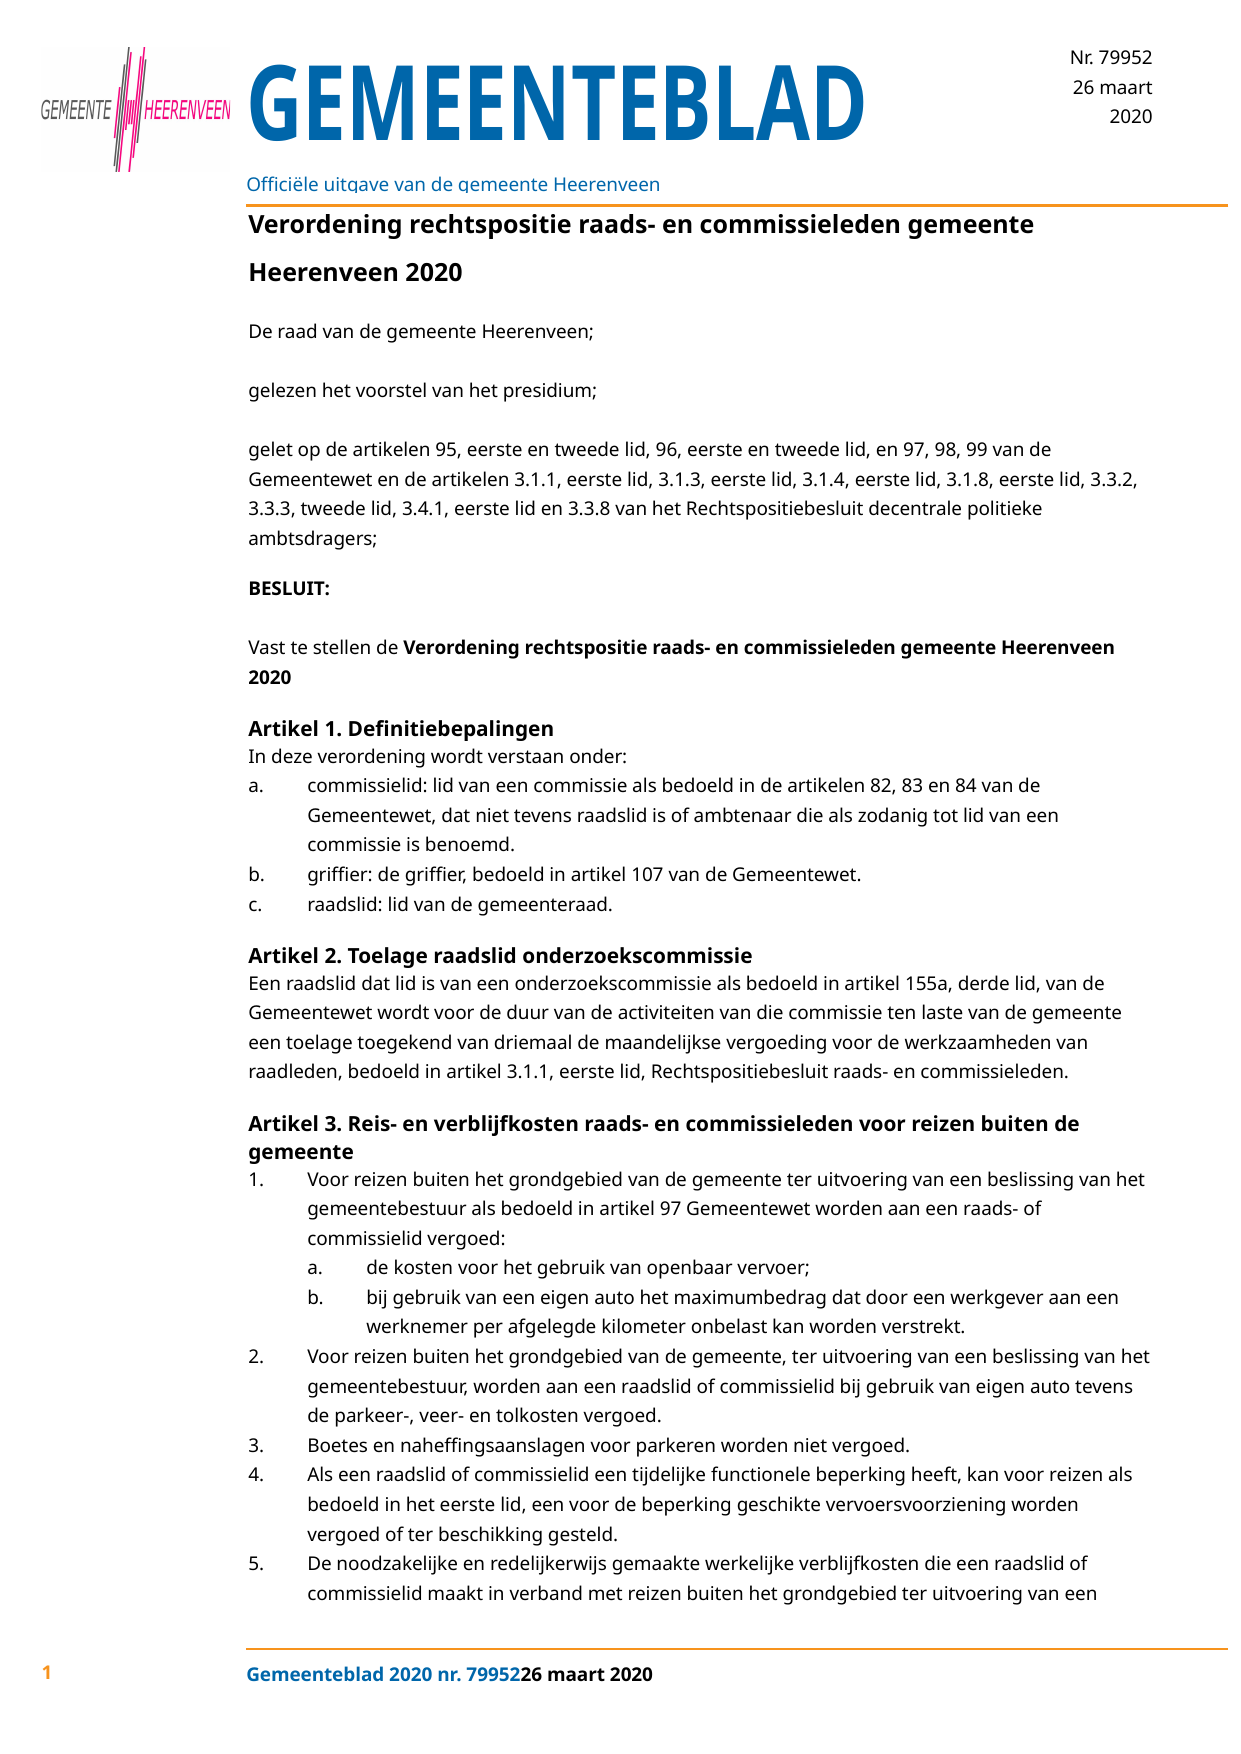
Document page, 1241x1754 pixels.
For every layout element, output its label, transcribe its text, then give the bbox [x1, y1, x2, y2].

list Als een raadslid of commissielid een tijdelijke functionele beperking heeft, kan voor reizen als bedoeld in het eerste lid, een voor de beperking geschikte vervoersvoorziening worden vergoed of ter beschikking gesteld. [248, 1462, 1152, 1546]
text Verordening rechtspositie raads- en commissieleden gemeente Heerenveen 2020 [248, 207, 1152, 288]
text In deze verordening wordt verstaan onder: [248, 743, 1152, 769]
text Een raadslid dat lid is van een onderzoekscommissie als bedoeld in artikel 155a, derde lid, van de Gemeentewet wordt voor de duur van de activiteiten van die commissie ten laste van de gemeente een toelage toegekend van driemaal de maandelijkse vergoeding voor de werkzaamheden van raadleden, bedoeld in artikel 3.1.1, eerste lid, Rechtspositiebesluit raads- en commissieleden. [248, 970, 1152, 1084]
text De raad van de gemeente Heerenveen; [248, 318, 1152, 344]
list raadslid: lid van de gemeenteraad. [248, 891, 1152, 917]
list De noodzakelijke en redelijkerwijs gemaakte werkelijke verblijfkosten die een raadslid of commissielid maakt in verband met reizen buiten het grondgebied ter uitvoering van een [248, 1550, 1152, 1606]
text Artikel 1. Definitiebepalingen [248, 714, 1152, 743]
list de kosten voor het gebruik van openbaar vervoer; [307, 1254, 1152, 1280]
picture [41, 47, 231, 172]
text BESLUIT: [248, 575, 1152, 601]
list bij gebruik van een eigen auto het maximumbedrag dat door een werkgever aan een werknemer per afgelegde kilometer onbelast kan worden verstrekt. [307, 1284, 1152, 1339]
text Vast te stellen de Verordening rechtspositie raads- en commissieleden gemeente Heerenveen 2020 [248, 634, 1152, 690]
list Voor reizen buiten het grondgebied van de gemeente ter uitvoering van een beslissing van het gemeentebestuur als bedoeld in artikel 97 Gemeentewet worden aan een raads- of commissielid vergoed: [248, 1166, 1152, 1251]
text gelezen het voorstel van het presidium; [248, 377, 1152, 403]
text Artikel 2. Toelage raadslid onderzoekscommissie [248, 941, 1152, 970]
text gelet op de artikelen 95, eerste en tweede lid, 96, eerste en tweede lid, en 97, 98, 99 van de Gemeentewet en de artikelen 3.1.1, eerste lid, 3.1.3, eerste lid, 3.1.4, eerste lid, 3.1.8, eerste lid, 3.3.2, 3.3.3, tweede lid, 3.4.1, eerste lid en 3.3.8 van het Rechtspositiebesluit decentrale politieke ambtsdragers; [248, 436, 1152, 551]
list Voor reizen buiten het grondgebied van de gemeente, ter uitvoering van een beslissing van het gemeentebestuur, worden aan een raadslid of commissielid bij gebruik van eigen auto tevens de parkeer-, veer- en tolkosten vergoed. [248, 1343, 1152, 1428]
list griffier: de griffier, bedoeld in artikel 107 van de Gemeentewet. [248, 861, 1152, 887]
list commissielid: lid van een commissie als bedoeld in de artikelen 82, 83 en 84 van de Gemeentewet, dat niet tevens raadslid is of ambtenaar die als zodanig tot lid van een commissie is benoemd. [248, 772, 1152, 857]
text Artikel 3. Reis- en verblijfkosten raads- en commissieleden voor reizen buiten de gemeente [248, 1109, 1152, 1166]
list Boetes en naheffingsaanslagen voor parkeren worden niet vergoed. [248, 1432, 1152, 1458]
